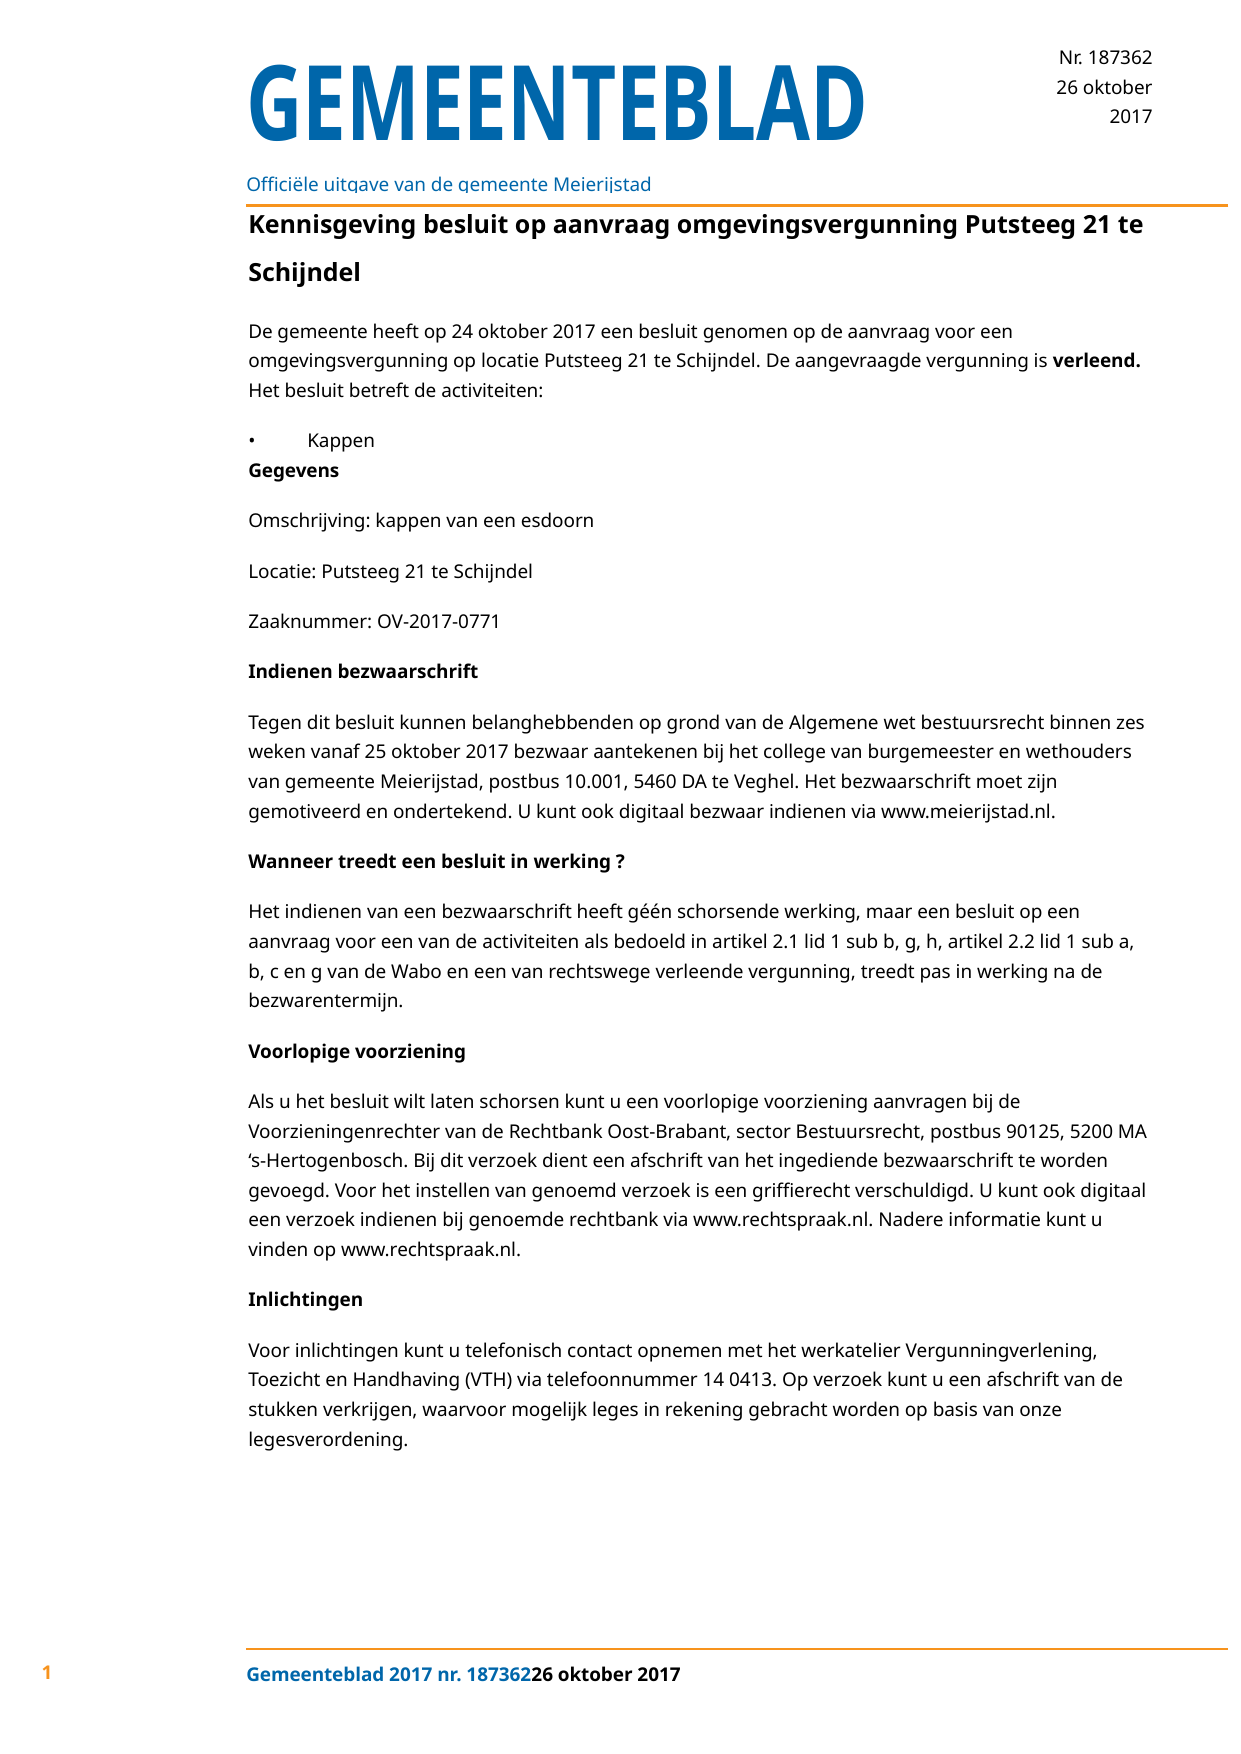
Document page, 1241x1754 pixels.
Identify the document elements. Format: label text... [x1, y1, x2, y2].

text Inlichtingen [248, 1287, 1152, 1312]
text Omschrijving: kappen van een esdoorn [248, 507, 1152, 533]
text Voor inlichtingen kunt u telefonisch contact opnemen met het werkatelier Vergunningverlening, Toezicht en Handhaving (VTH) via telefoonnummer 14 0413. Op verzoek kunt u een afschrift van de stukken verkrijgen, waarvoor mogelijk leges in rekening gebracht worden op basis van onze legesverordening. [248, 1337, 1152, 1452]
text De gemeente heeft op 24 oktober 2017 een besluit genomen op de aanvraag voor een omgevingsvergunning op locatie Putsteeg 21 te Schijndel. De aangevraagde vergunning is verleend. Het besluit betreft de activiteiten: [248, 318, 1152, 403]
text Zaaknummer: OV-2017-0771 [248, 608, 1152, 634]
picture [41, 47, 231, 172]
text Indienen bezwaarschrift [248, 659, 1152, 684]
text Voorlopige voorziening [248, 1038, 1152, 1064]
text Kennisgeving besluit op aanvraag omgevingsvergunning Putsteeg 21 te Schijndel [248, 207, 1152, 288]
text Als u het besluit wilt laten schorsen kunt u een voorlopige voorziening aanvragen bij de Voorzieningenrechter van de Rechtbank Oost-Brabant, sector Bestuursrecht, postbus 90125, 5200 MA ‘s-Hertogenbosch. Bij dit verzoek dient een afschrift van het ingediende bezwaarschrift te worden gevoegd. Voor het instellen van genoemd verzoek is een griffierecht verschuldigd. U kunt ook digitaal een verzoek indienen bij genoemde rechtbank via www.rechtspraak.nl. Nadere informatie kunt u vinden op www.rechtspraak.nl. [248, 1088, 1152, 1262]
list Kappen [248, 427, 1152, 453]
text Het indienen van een bezwaarschrift heeft géén schorsende werking, maar een besluit op een aanvraag voor een van de activiteiten als bedoeld in artikel 2.1 lid 1 sub b, g, h, artikel 2.2 lid 1 sub a, b, c en g van de Wabo en een van rechtswege verleende vergunning, treedt pas in werking na de bezwarentermijn. [248, 899, 1152, 1013]
text Gegevens [248, 457, 1152, 483]
text Wanneer treedt een besluit in werking ? [248, 848, 1152, 874]
text Locatie: Putsteeg 21 te Schijndel [248, 558, 1152, 584]
text Tegen dit besluit kunnen belanghebbenden op grond van de Algemene wet bestuursrecht binnen zes weken vanaf 25 oktober 2017 bezwaar aantekenen bij het college van burgemeester en wethouders van gemeente Meierijstad, postbus 10.001, 5460 DA te Veghel. Het bezwaarschrift moet zijn gemotiveerd en ondertekend. U kunt ook digitaal bezwaar indienen via www.meierijstad.nl. [248, 709, 1152, 824]
